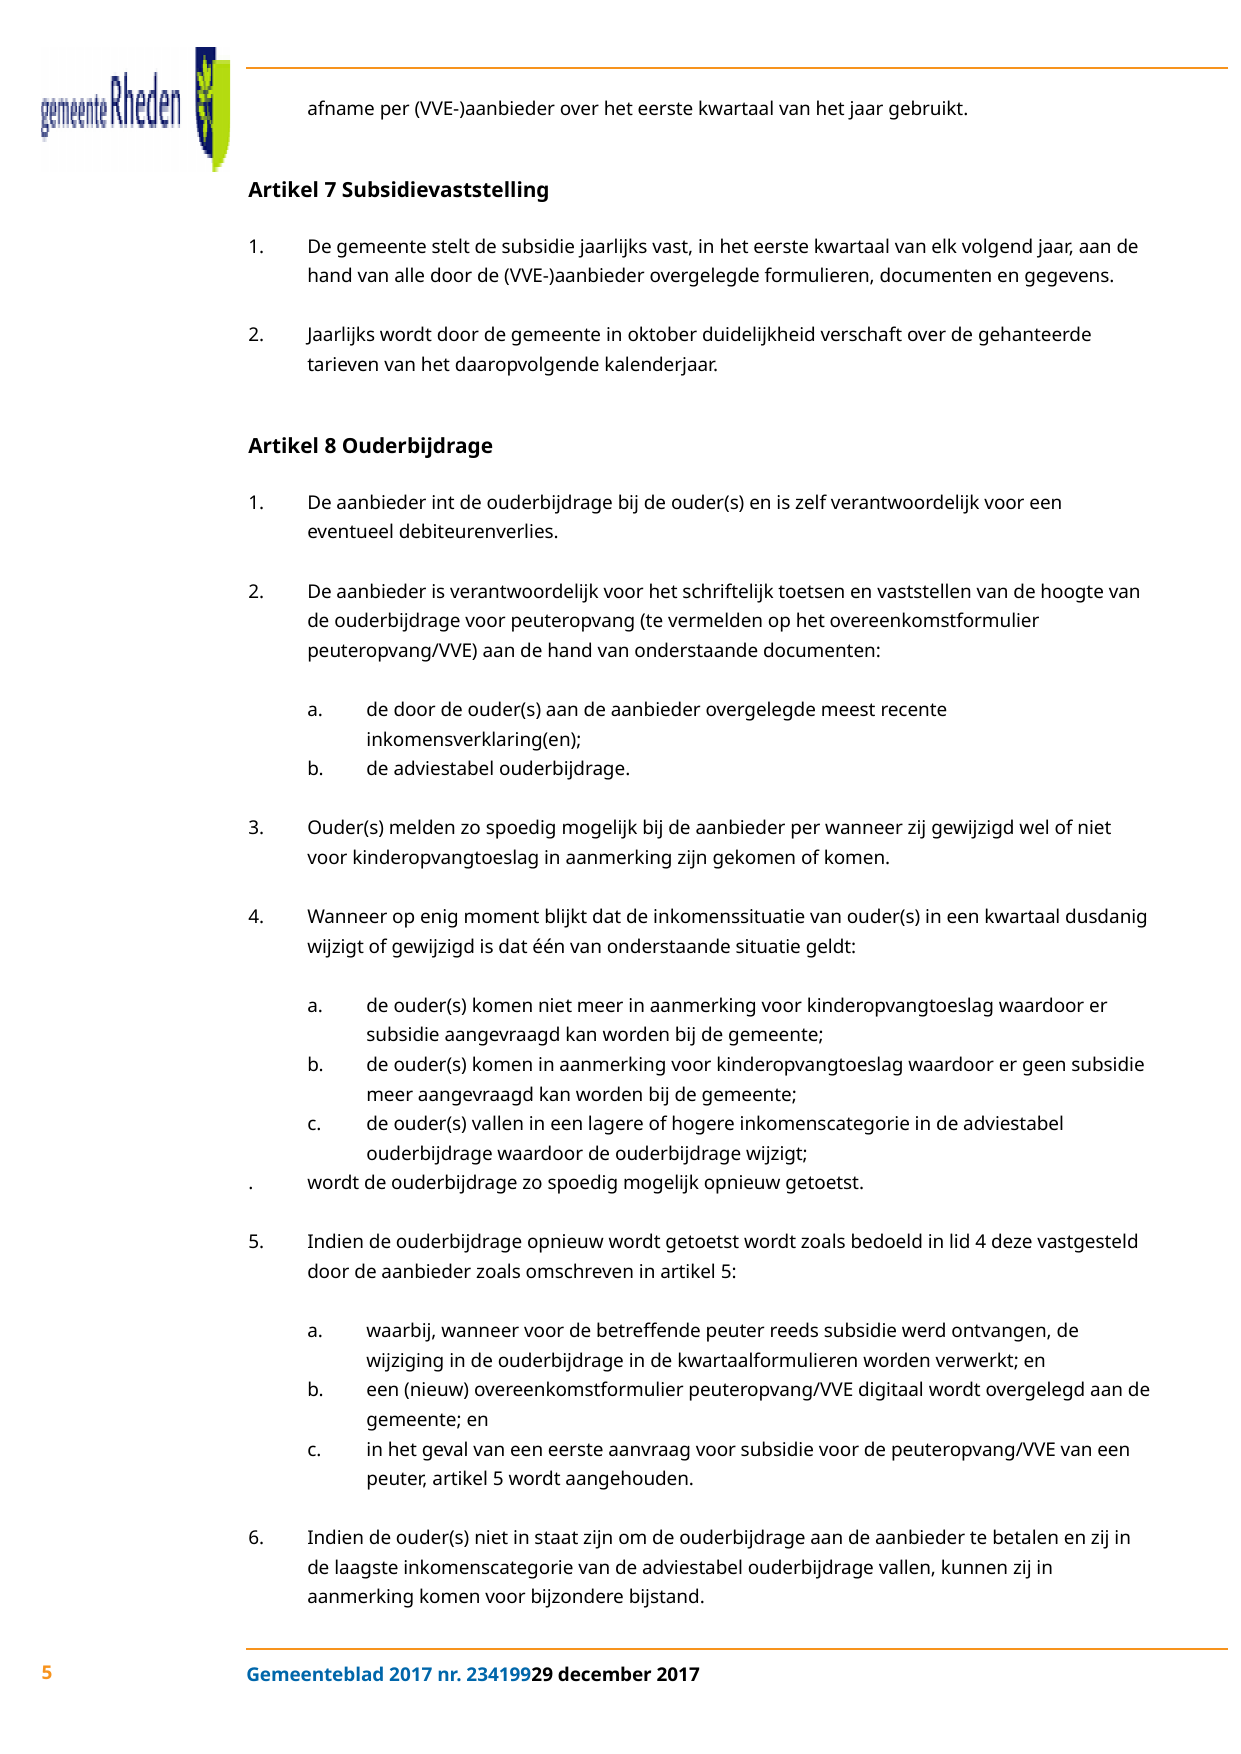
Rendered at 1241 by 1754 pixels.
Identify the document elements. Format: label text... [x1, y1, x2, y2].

list de ouder(s) komen in aanmerking voor kinderopvangtoeslag waardoor er geen subsidie meer aangevraagd kan worden bij de gemeente; [307, 1051, 1152, 1107]
list Wanneer op enig moment blijkt dat de inkomenssituatie van ouder(s) in een kwartaal dusdanig wijzigt of gewijzigd is dat één van onderstaande situatie geldt: [248, 903, 1152, 959]
list de door de ouder(s) aan de aanbieder overgelegde meest recente inkomensverklaring(en); [307, 696, 1152, 752]
list Indien de ouder(s) niet in staat zijn om de ouderbijdrage aan de aanbieder te betalen en zij in de laagste inkomenscategorie van de adviestabel ouderbijdrage vallen, kunnen zij in aanmerking komen voor bijzondere bijstand. [248, 1524, 1152, 1609]
list in het geval van een eerste aanvraag voor subsidie voor de peuteropvang/VVE van een peuter, artikel 5 wordt aangehouden. [307, 1436, 1152, 1491]
list Indien de ouderbijdrage opnieuw wordt getoetst wordt zoals bedoeld in lid 4 deze vastgesteld door de aanbieder zoals omschreven in artikel 5: [248, 1229, 1152, 1284]
list de ouder(s) vallen in een lagere of hogere inkomenscategorie in de adviestabel ouderbijdrage waardoor de ouderbijdrage wijzigt; [307, 1110, 1152, 1166]
list afname per (VVE-)aanbieder over het eerste kwartaal van het jaar gebruikt. [248, 95, 1152, 121]
list De aanbieder int de ouderbijdrage bij de ouder(s) en is zelf verantwoordelijk voor een eventueel debiteurenverlies. [248, 489, 1152, 544]
list De aanbieder is verantwoordelijk voor het schriftelijk toetsen en vaststellen van de hoogte van de ouderbijdrage voor peuteropvang (te vermelden op het overeenkomstformulier peuteropvang/VVE) aan de hand van onderstaande documenten: [248, 578, 1152, 663]
text Artikel 7 Subsidievaststelling [248, 175, 1152, 203]
list waarbij, wanneer voor de betreffende peuter reeds subsidie werd ontvangen, de wijziging in de ouderbijdrage in de kwartaalformulieren worden verwerkt; en [307, 1317, 1152, 1373]
list de ouder(s) komen niet meer in aanmerking voor kinderopvangtoeslag waardoor er subsidie aangevraagd kan worden bij de gemeente; [307, 992, 1152, 1047]
list De gemeente stelt de subsidie jaarlijks vast, in het eerste kwartaal van elk volgend jaar, aan de hand van alle door de (VVE-)aanbieder overgelegde formulieren, documenten en gegevens. [248, 233, 1152, 288]
list een (nieuw) overeenkomstformulier peuteropvang/VVE digitaal wordt overgelegd aan de gemeente; en [307, 1377, 1152, 1432]
text Artikel 8 Ouderbijdrage [248, 431, 1152, 459]
list de adviestabel ouderbijdrage. [307, 755, 1152, 781]
list Ouder(s) melden zo spoedig mogelijk bij de aanbieder per wanneer zij gewijzigd wel of niet voor kinderopvangtoeslag in aanmerking zijn gekomen of komen. [248, 814, 1152, 870]
list Jaarlijks wordt door de gemeente in oktober duidelijkheid verschaft over de gehanteerde tarieven van het daaropvolgende kalenderjaar. [248, 322, 1152, 377]
list wordt de ouderbijdrage zo spoedig mogelijk opnieuw getoetst. [248, 1169, 1152, 1195]
picture [41, 47, 231, 172]
